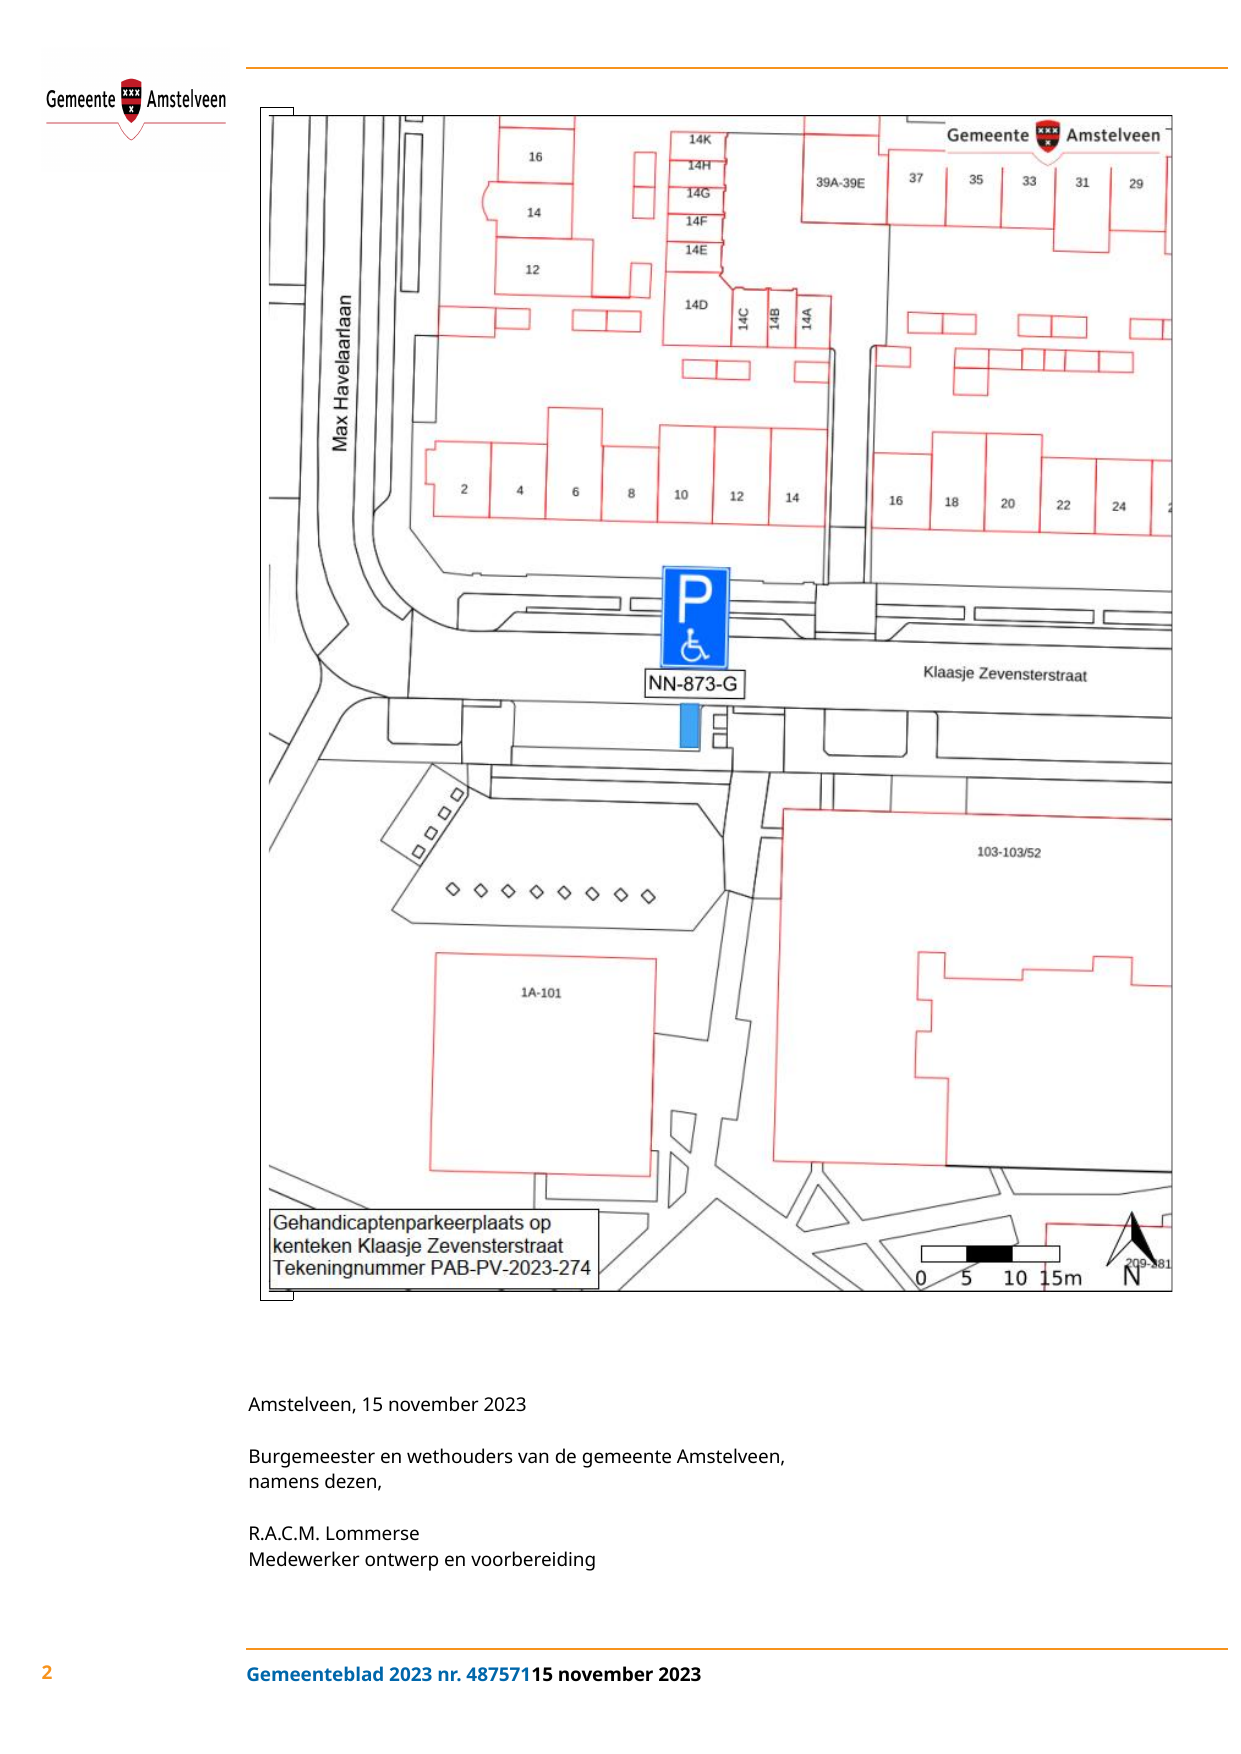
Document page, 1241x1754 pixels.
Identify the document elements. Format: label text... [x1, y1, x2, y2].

picture [268, 115, 1173, 1292]
text namens dezen, [248, 1468, 1152, 1494]
text Medewerker ontwerp en voorbereiding [248, 1546, 1152, 1571]
picture [41, 47, 231, 172]
text R.A.C.M. Lommerse [248, 1520, 1152, 1546]
text Burgemeester en wethouders van de gemeente Amstelveen, [248, 1443, 1152, 1468]
text Amstelveen, 15 november 2023 [248, 1391, 1152, 1417]
